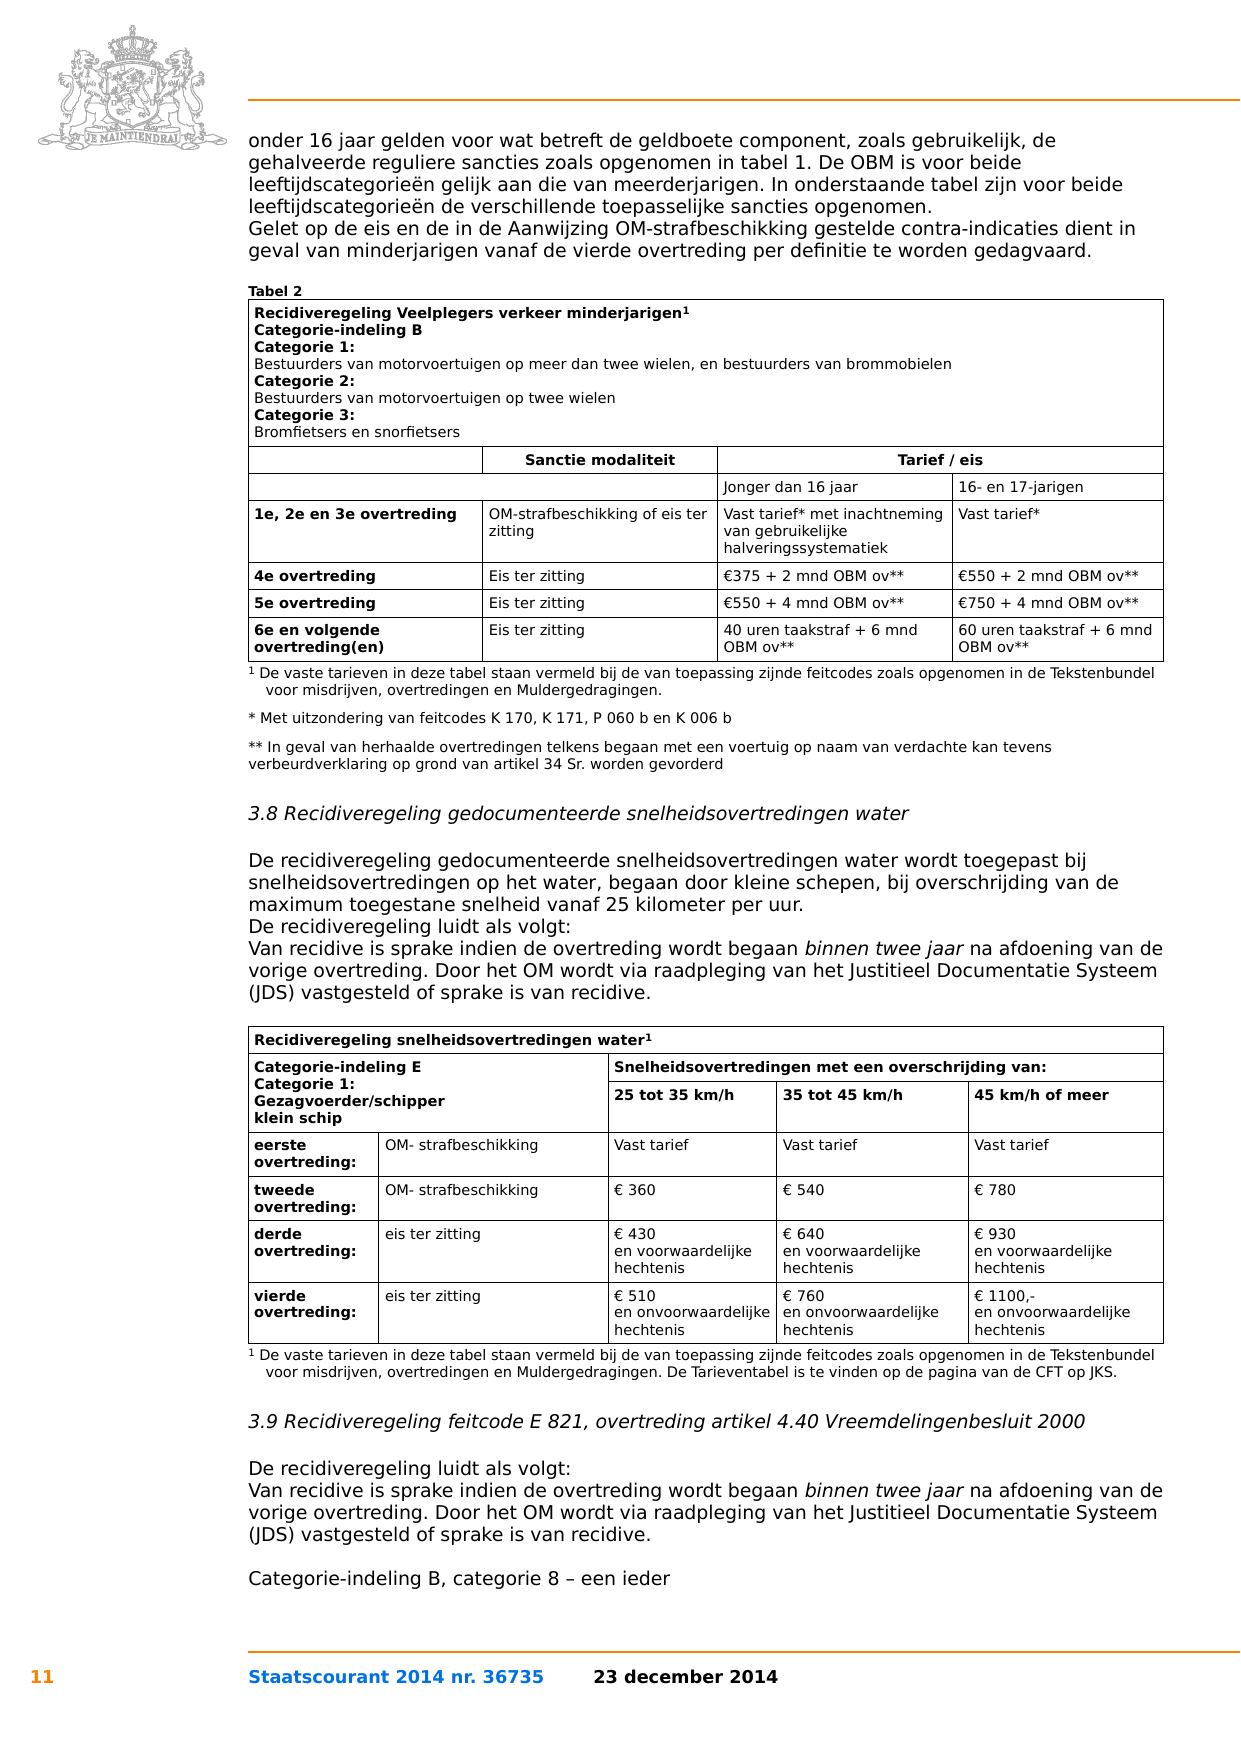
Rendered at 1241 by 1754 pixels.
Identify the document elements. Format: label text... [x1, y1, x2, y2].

text De recidiveregeling luidt als volgt: [248, 916, 1163, 938]
table_cell 1e, 2e en 3e overtreding [249, 501, 482, 562]
table_cell €550 + 4 mnd OBM ov** [718, 590, 952, 617]
table_cell eis ter zitting [379, 1221, 608, 1282]
table_cell 45 km/h of meer [969, 1082, 1163, 1132]
table_cell €550 + 2 mnd OBM ov** [953, 563, 1163, 589]
table_cell €750 + 4 mnd OBM ov** [953, 590, 1163, 617]
table_cell 40 uren taakstraf + 6 mnd OBM ov** [718, 618, 952, 661]
table_cell derde overtreding: [249, 1221, 378, 1282]
table_cell eis ter zitting [379, 1283, 608, 1343]
table_cell Vast tarief [777, 1133, 968, 1176]
table_cell Vast tarief [969, 1133, 1163, 1176]
table_cell OM-strafbeschikking of eis ter zitting [483, 501, 717, 562]
table_cell 16- en 17-jarigen [953, 474, 1163, 500]
table_header Recidiveregeling snelheidsovertredingen water1 [249, 1027, 1163, 1053]
table_cell € 510 en onvoorwaardelijke hechtenis [609, 1283, 776, 1343]
text onder 16 jaar gelden voor wat betreft de geldboete component, zoals gebruikelijk, de gehalveerde reguliere sancties zoals opgenomen in tabel 1. De OBM is voor beide leeftijdscategorieën gelijk aan die van meerderjarigen. In onderstaande tabel zijn voor beide leeftijdscategorieën de verschillende toepasselijke sancties opgenomen. [248, 130, 1163, 218]
table_cell Vast tarief* [953, 501, 1163, 562]
table_cell € 540 [777, 1177, 968, 1220]
table_cell Eis ter zitting [483, 618, 717, 661]
text Categorie-indeling B, categorie 8 – een ieder [248, 1567, 1163, 1589]
table_cell [249, 447, 482, 473]
table_cell 1 De vaste tarieven in deze tabel staan vermeld bij de van toepassing zijnde feitcodes zoals opgenomen in de Tekstenbundel voor misdrijven, overtredingen en Muldergedragingen. De Tarieventabel is te vinden op de pagina van de CFT op JKS. [248, 1344, 1163, 1381]
table_cell € 640 en voorwaardelijke hechtenis [777, 1221, 968, 1282]
table_cell Recidiveregeling Veelplegers verkeer minderjarigen1 Categorie-indeling B Categorie 1: Bestuurders van motorvoertuigen op meer dan twee wielen, en bestuurders van brommobielen Categorie 2: Bestuurders van motorvoertuigen op twee wielen Categorie 3: Bromfietsers en snorfietsers [249, 300, 1163, 446]
table_cell € 1100,- en onvoorwaardelijke hechtenis [969, 1283, 1163, 1343]
table_cell € 930 en voorwaardelijke hechtenis [969, 1221, 1163, 1282]
text De recidiveregeling gedocumenteerde snelheidsovertredingen water wordt toegepast bij snelheidsovertredingen op het water, begaan door kleine schepen, bij overschrijding van de maximum toegestane snelheid vanaf 25 kilometer per uur. [248, 850, 1163, 916]
table_cell [249, 474, 717, 500]
subtitle 3.9 Recidiveregeling feitcode E 821, overtreding artikel 4.40 Vreemdelingenbesluit 2000 [248, 1411, 1163, 1433]
table_cell Vast tarief [609, 1133, 776, 1176]
table_cell Tarief / eis [718, 447, 1163, 473]
table_cell 1 De vaste tarieven in deze tabel staan vermeld bij de van toepassing zijnde feitcodes zoals opgenomen in de Tekstenbundel voor misdrijven, overtredingen en Muldergedragingen. * Met uitzondering van feitcodes K 170, K 171, P 060 b en K 006 b ** In geval van herhaalde overtredingen telkens begaan met een voertuig op naam van verdachte kan tevens verbeurdverklaring op grond van artikel 34 Sr. worden gevorderd [248, 662, 1163, 773]
text Gelet op de eis en de in de Aanwijzing OM-strafbeschikking gestelde contra-indicaties dient in geval van minderjarigen vanaf de vierde overtreding per definitie te worden gedagvaard. [248, 218, 1163, 262]
table_cell € 360 [609, 1177, 776, 1220]
table_cell Jonger dan 16 jaar [718, 474, 952, 500]
table_header Tabel 2 [248, 284, 1163, 299]
table_cell 5e overtreding [249, 590, 482, 617]
table_cell 6e en volgende overtreding(en) [249, 618, 482, 661]
table_cell €375 + 2 mnd OBM ov** [718, 563, 952, 589]
table_cell OM- strafbeschikking [379, 1177, 608, 1220]
subtitle 3.8 Recidiveregeling gedocumenteerde snelheidsovertredingen water [248, 803, 1163, 825]
table_cell 35 tot 45 km/h [777, 1082, 968, 1132]
table_cell Categorie-indeling E Categorie 1: Gezagvoerder/schipper klein schip [249, 1054, 608, 1132]
table_cell Vast tarief* met inachtneming van gebruikelijke halveringssystematiek [718, 501, 952, 562]
table_cell € 430 en voorwaardelijke hechtenis [609, 1221, 776, 1282]
table_cell Eis ter zitting [483, 563, 717, 589]
text Van recidive is sprake indien de overtreding wordt begaan binnen twee jaar na afdoening van de vorige overtreding. Door het OM wordt via raadpleging van het Justitieel Documentatie Systeem (JDS) vastgesteld of sprake is van recidive. [248, 1480, 1163, 1546]
table_cell € 780 [969, 1177, 1163, 1220]
table_cell Eis ter zitting [483, 590, 717, 617]
table_cell eerste overtreding: [249, 1133, 378, 1176]
table_cell 4e overtreding [249, 563, 482, 589]
table_cell 25 tot 35 km/h [609, 1082, 776, 1132]
table_cell OM- strafbeschikking [379, 1133, 608, 1176]
picture [38, 25, 227, 150]
text De recidiveregeling luidt als volgt: [248, 1458, 1163, 1480]
table_cell vierde overtreding: [249, 1283, 378, 1343]
text Van recidive is sprake indien de overtreding wordt begaan binnen twee jaar na afdoening van de vorige overtreding. Door het OM wordt via raadpleging van het Justitieel Documentatie Systeem (JDS) vastgesteld of sprake is van recidive. [248, 938, 1163, 1004]
table_cell 60 uren taakstraf + 6 mnd OBM ov** [953, 618, 1163, 661]
table_cell tweede overtreding: [249, 1177, 378, 1220]
table_cell Snelheidsovertredingen met een overschrijding van: [609, 1054, 1163, 1081]
table_cell Sanctie modaliteit [483, 447, 717, 473]
table_cell € 760 en onvoorwaardelijke hechtenis [777, 1283, 968, 1343]
